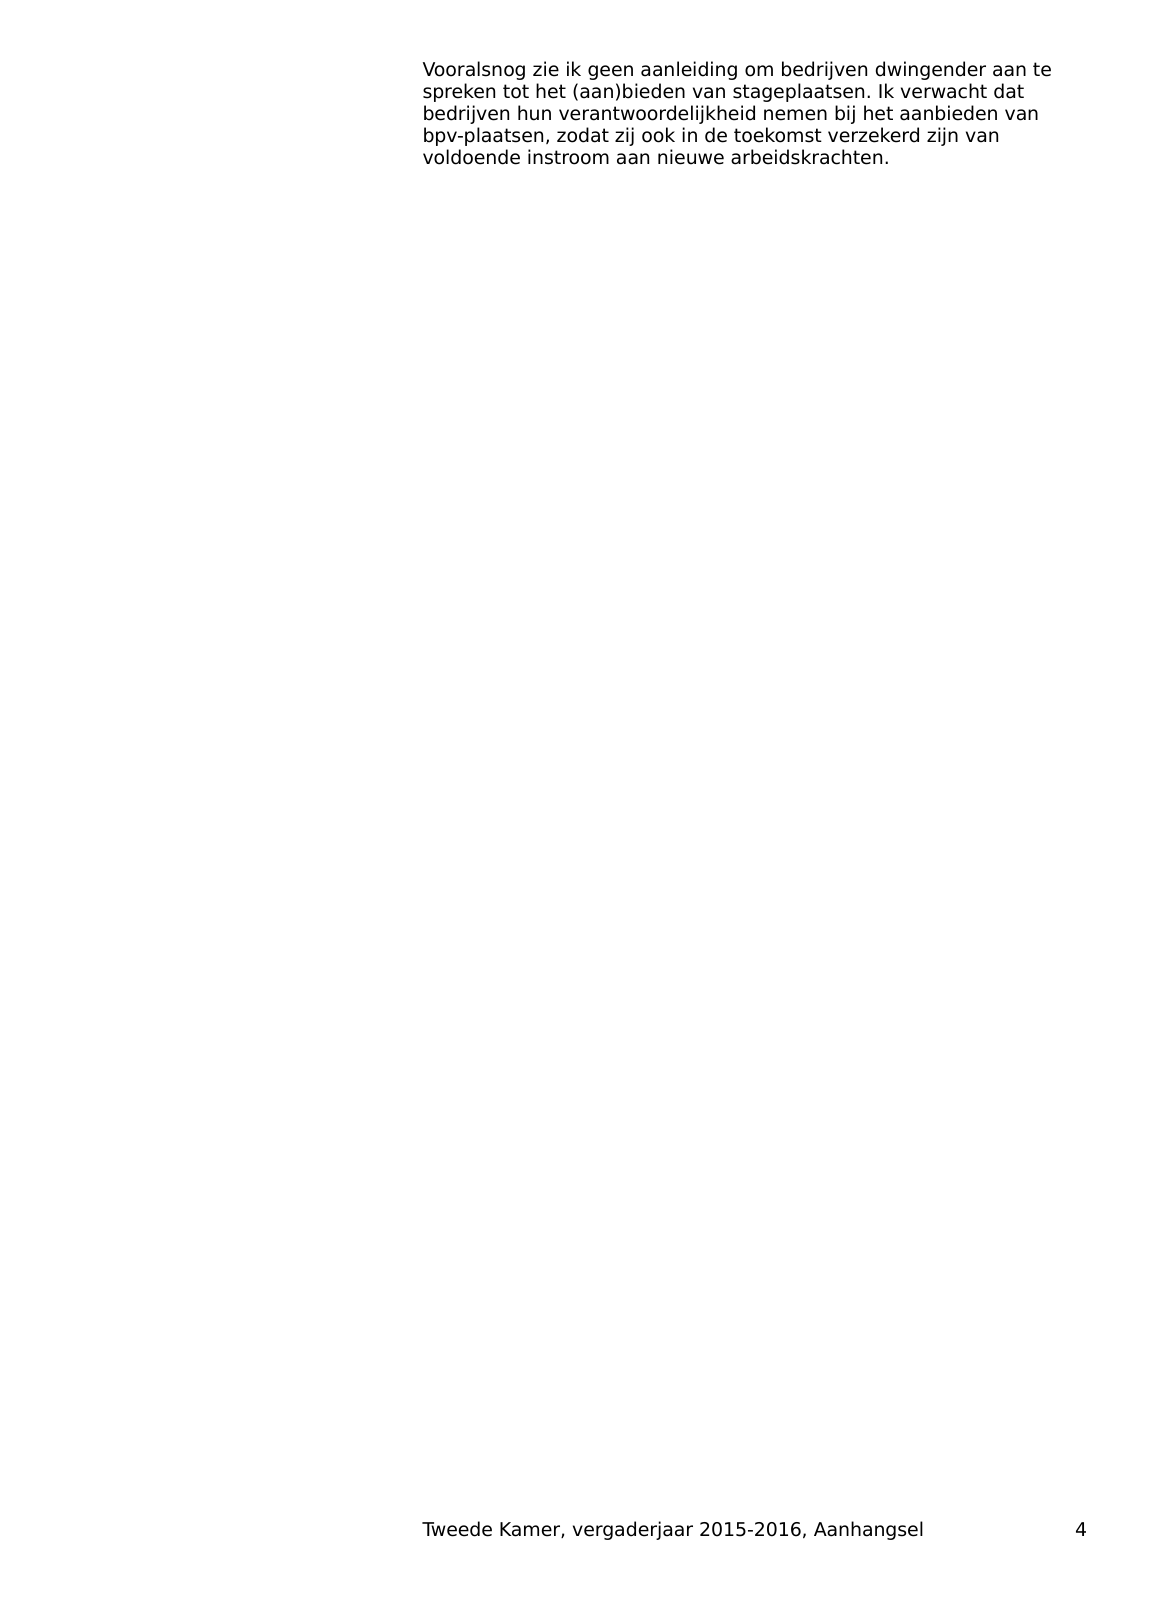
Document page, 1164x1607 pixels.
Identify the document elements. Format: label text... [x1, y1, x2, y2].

text Vooralsnog zie ik geen aanleiding om bedrijven dwingender aan te spreken tot het (aan)bieden van stageplaatsen. Ik verwacht dat bedrijven hun verantwoordelijkheid nemen bij het aanbieden van bpv-plaatsen, zodat zij ook in de toekomst verzekerd zijn van voldoende instroom aan nieuwe arbeidskrachten. [422, 59, 1087, 169]
